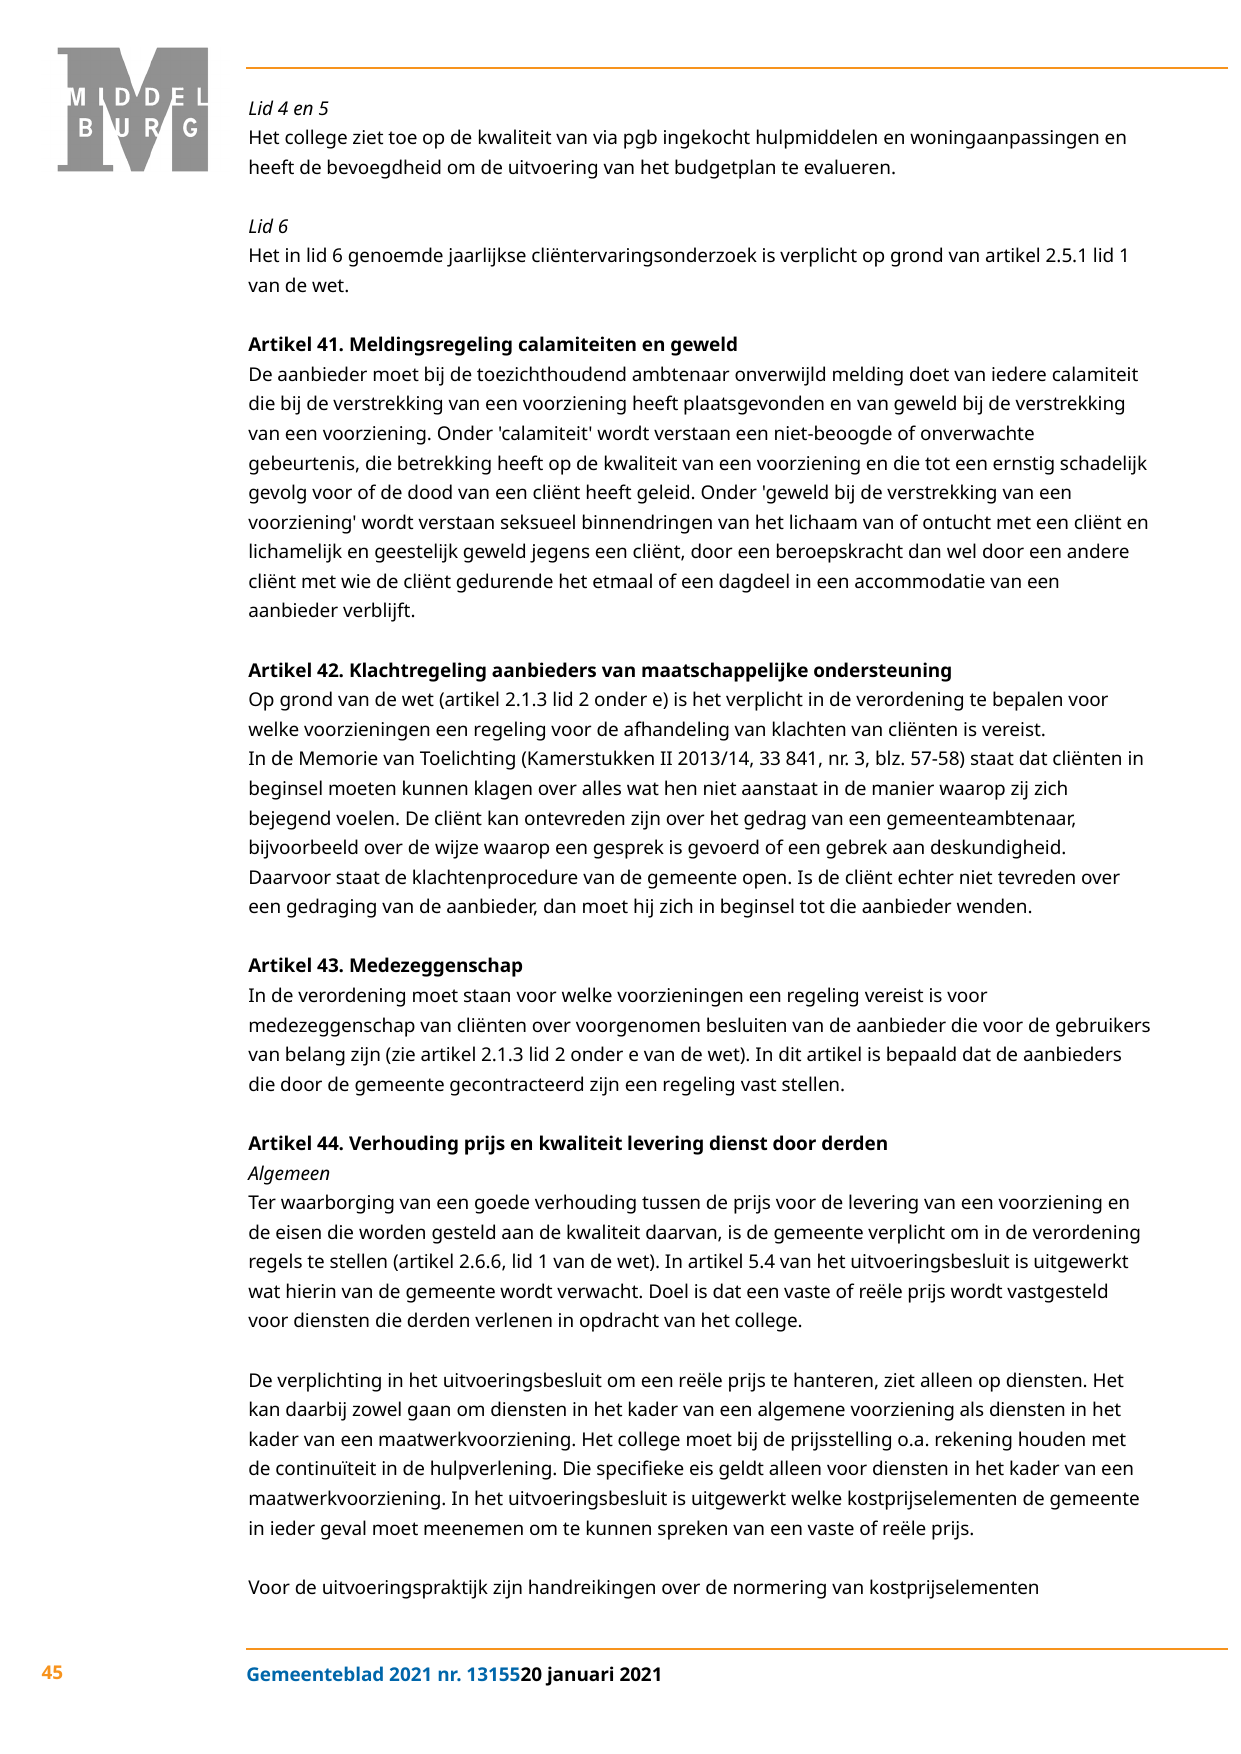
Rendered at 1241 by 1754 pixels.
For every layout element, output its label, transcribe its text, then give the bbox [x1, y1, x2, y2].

text Algemeen [248, 1160, 1152, 1186]
text In de verordening moet staan voor welke voorzieningen een regeling vereist is voor medezeggenschap van cliënten over voorgenomen besluiten van de aanbieder die voor de gebruikers van belang zijn (zie artikel 2.1.3 lid 2 onder e van de wet). In dit artikel is bepaald dat de aanbieders die door de gemeente gecontracteerd zijn een regeling vast stellen. [248, 982, 1152, 1097]
text Artikel 44. Verhouding prijs en kwaliteit levering dienst door derden [248, 1130, 1152, 1156]
picture [41, 47, 231, 172]
text Artikel 41. Meldingsregeling calamiteiten en geweld [248, 331, 1152, 357]
text Het college ziet toe op de kwaliteit van via pgb ingekocht hulpmiddelen en woningaanpassingen en heeft de bevoegdheid om de uitvoering van het budgetplan te evalueren. [248, 124, 1152, 180]
text De verplichting in het uitvoeringsbesluit om een reële prijs te hanteren, ziet alleen op diensten. Het kan daarbij zowel gaan om diensten in het kader van een algemene voorziening als diensten in het kader van een maatwerkvoorziening. Het college moet bij de prijsstelling o.a. rekening houden met de continuïteit in de hulpverlening. Die specifieke eis geldt alleen voor diensten in het kader van een maatwerkvoorziening. In het uitvoeringsbesluit is uitgewerkt welke kostprijselementen de gemeente in ieder geval moet meenemen om te kunnen spreken van een vaste of reële prijs. [248, 1367, 1152, 1541]
text Op grond van de wet (artikel 2.1.3 lid 2 onder e) is het verplicht in de verordening te bepalen voor welke voorzieningen een regeling voor de afhandeling van klachten van cliënten is vereist. [248, 686, 1152, 742]
text Artikel 43. Medezeggenschap [248, 953, 1152, 978]
text Voor de uitvoeringspraktijk zijn handreikingen over de normering van kostprijselementen [248, 1574, 1152, 1600]
text Artikel 42. Klachtregeling aanbieders van maatschappelijke ondersteuning [248, 657, 1152, 683]
text In de Memorie van Toelichting (Kamerstukken II 2013/14, 33 841, nr. 3, blz. 57-58) staat dat cliënten in beginsel moeten kunnen klagen over alles wat hen niet aanstaat in de manier waarop zij zich bejegend voelen. De cliënt kan ontevreden zijn over het gedrag van een gemeenteambtenaar, bijvoorbeeld over de wijze waarop een gesprek is gevoerd of een gebrek aan deskundigheid. Daarvoor staat de klachtenprocedure van de gemeente open. Is de cliënt echter niet tevreden over een gedraging van de aanbieder, dan moet hij zich in beginsel tot die aanbieder wenden. [248, 746, 1152, 919]
text Lid 4 en 5 [248, 95, 1152, 121]
text De aanbieder moet bij de toezichthoudend ambtenaar onverwijld melding doet van iedere calamiteit die bij de verstrekking van een voorziening heeft plaatsgevonden en van geweld bij de verstrekking van een voorziening. Onder 'calamiteit' wordt verstaan een niet-beoogde of onverwachte gebeurtenis, die betrekking heeft op de kwaliteit van een voorziening en die tot een ernstig schadelijk gevolg voor of de dood van een cliënt heeft geleid. Onder 'geweld bij de verstrekking van een voorziening' wordt verstaan seksueel binnendringen van het lichaam van of ontucht met een cliënt en lichamelijk en geestelijk geweld jegens een cliënt, door een beroepskracht dan wel door een andere cliënt met wie de cliënt gedurende het etmaal of een dagdeel in een accommodatie van een aanbieder verblijft. [248, 361, 1152, 623]
text Ter waarborging van een goede verhouding tussen de prijs voor de levering van een voorziening en de eisen die worden gesteld aan de kwaliteit daarvan, is de gemeente verplicht om in de verordening regels te stellen (artikel 2.6.6, lid 1 van de wet). In artikel 5.4 van het uitvoeringsbesluit is uitgewerkt wat hierin van de gemeente wordt verwacht. Doel is dat een vaste of reële prijs wordt vastgesteld voor diensten die derden verlenen in opdracht van het college. [248, 1189, 1152, 1333]
text Het in lid 6 genoemde jaarlijkse cliëntervaringsonderzoek is verplicht op grond van artikel 2.5.1 lid 1 van de wet. [248, 243, 1152, 298]
text Lid 6 [248, 213, 1152, 239]
